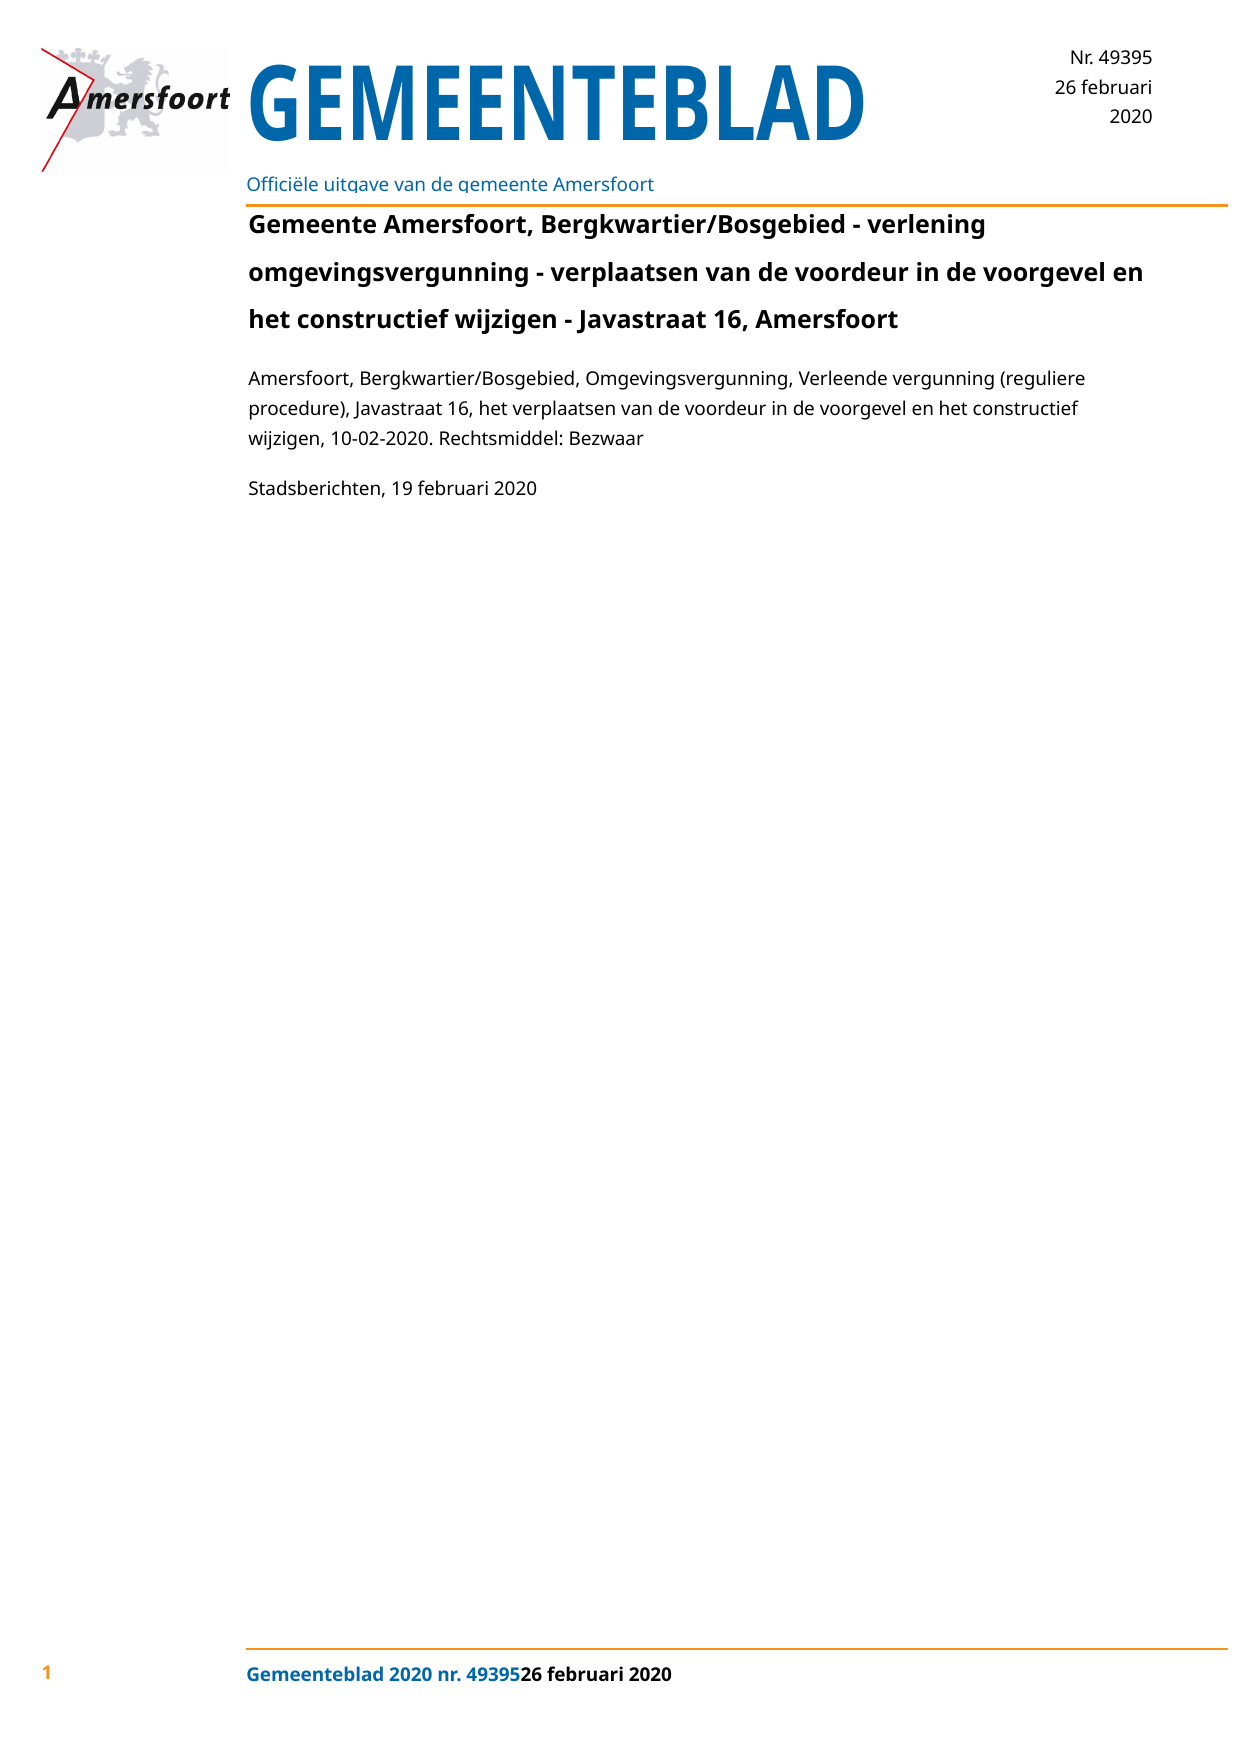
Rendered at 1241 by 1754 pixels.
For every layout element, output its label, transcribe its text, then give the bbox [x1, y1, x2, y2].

text Gemeente Amersfoort, Bergkwartier/Bosgebied - verlening omgevingsvergunning - verplaatsen van de voordeur in de voorgevel en het constructief wijzigen - Javastraat 16, Amersfoort [248, 207, 1152, 336]
text Stadsberichten, 19 februari 2020 [248, 475, 1152, 501]
picture [41, 47, 231, 172]
text Amersfoort, Bergkwartier/Bosgebied, Omgevingsvergunning, Verleende vergunning (reguliere procedure), Javastraat 16, het verplaatsen van de voordeur in de voorgevel en het constructief wijzigen, 10-02-2020. Rechtsmiddel: Bezwaar [248, 366, 1152, 450]
